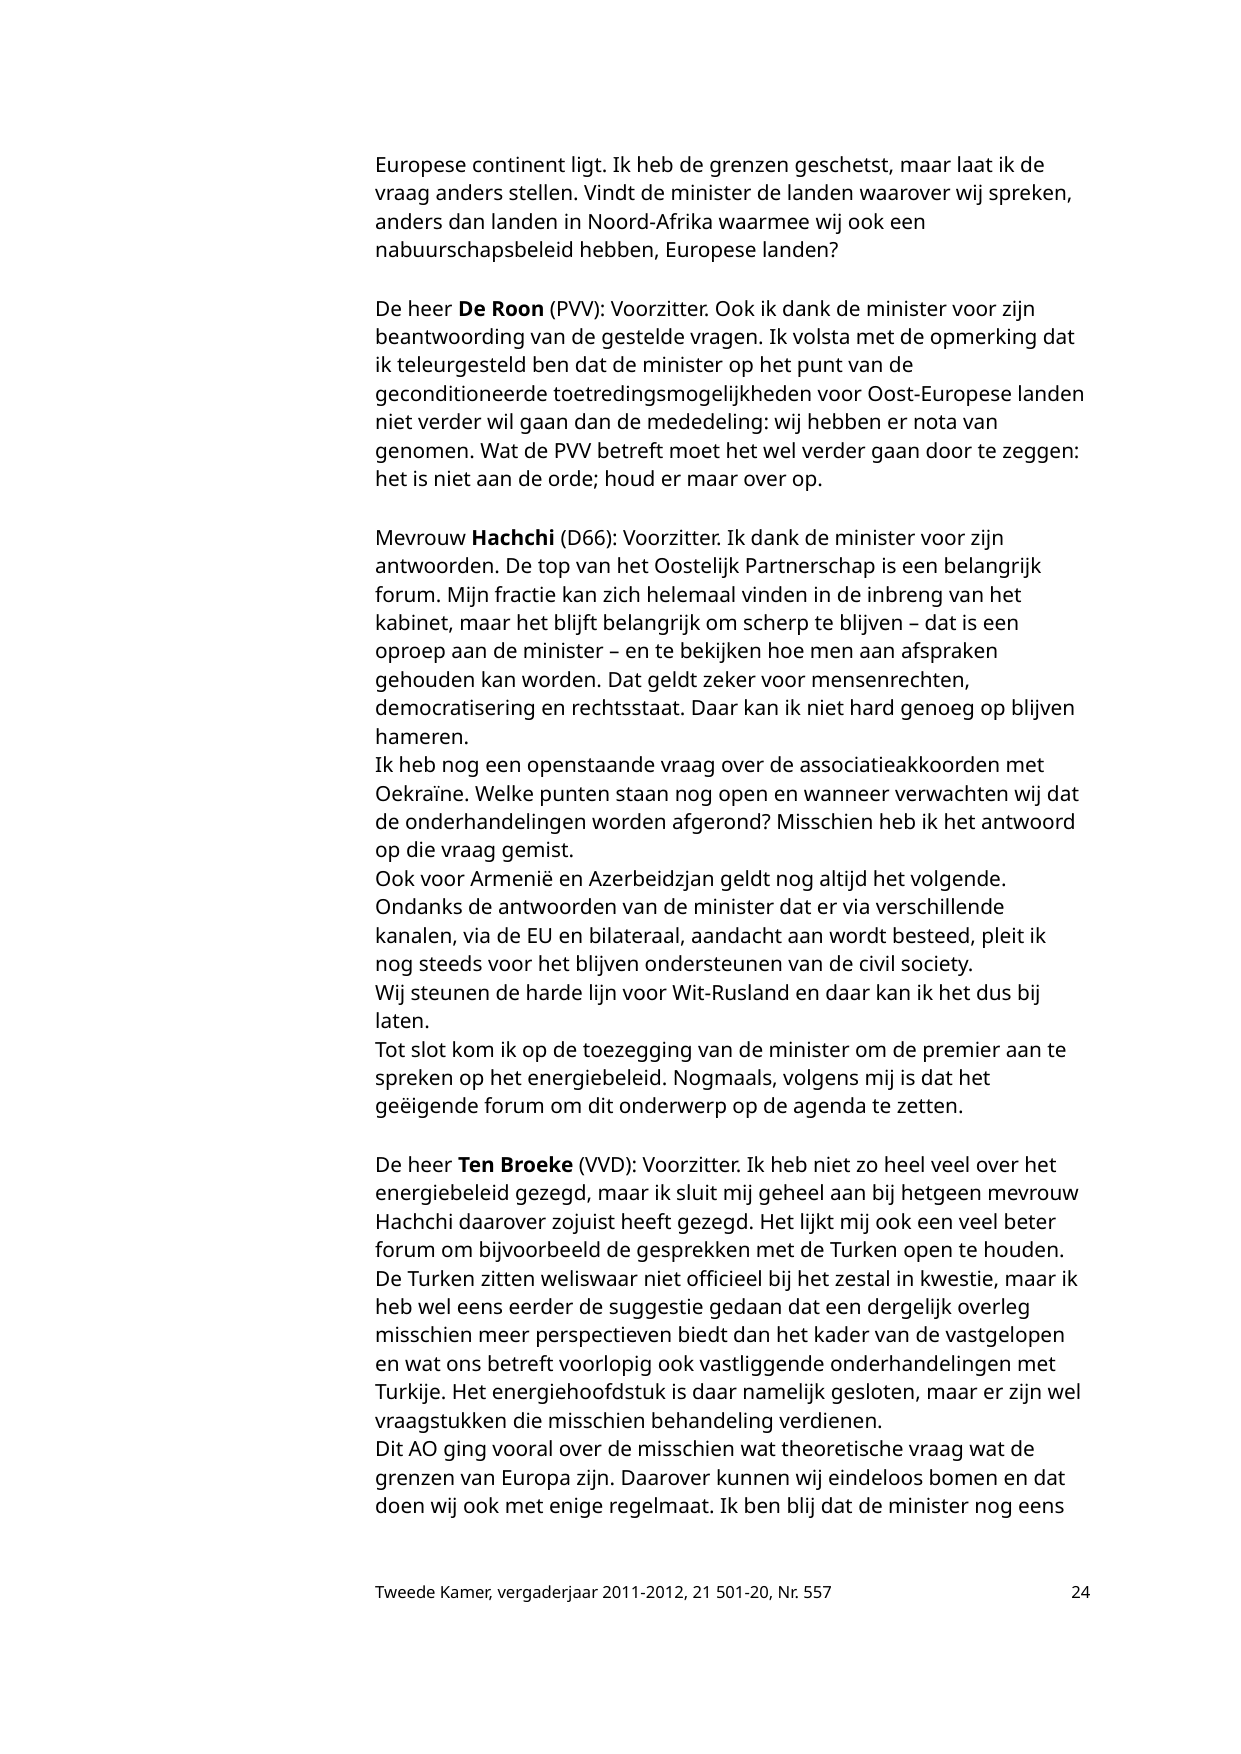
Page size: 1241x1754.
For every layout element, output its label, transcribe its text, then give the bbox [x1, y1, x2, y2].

text Wij steunen de harde lijn voor Wit-Rusland en daar kan ik het dus bij laten. [375, 978, 1090, 1035]
text Mevrouw Hachchi (D66): Voorzitter. Ik dank de minister voor zijn antwoorden. De top van het Oostelijk Partnerschap is een belangrijk forum. Mijn fractie kan zich helemaal vinden in de inbreng van het kabinet, maar het blijft belangrijk om scherp te blijven – dat is een oproep aan de minister – en te bekijken hoe men aan afspraken gehouden kan worden. Dat geldt zeker voor mensenrechten, democratisering en rechtsstaat. Daar kan ik niet hard genoeg op blijven hameren. [375, 523, 1090, 750]
text De heer De Roon (PVV): Voorzitter. Ook ik dank de minister voor zijn beantwoording van de gestelde vragen. Ik volsta met de opmerking dat ik teleurgesteld ben dat de minister op het punt van de geconditioneerde toetredingsmogelijkheden voor Oost-Europese landen niet verder wil gaan dan de mededeling: wij hebben er nota van genomen. Wat de PVV betreft moet het wel verder gaan door te zeggen: het is niet aan de orde; houd er maar over op. [375, 294, 1090, 493]
text Ik heb nog een openstaande vraag over de associatieakkoorden met Oekraïne. Welke punten staan nog open en wanneer verwachten wij dat de onderhandelingen worden afgerond? Misschien heb ik het antwoord op die vraag gemist. [375, 750, 1090, 864]
text Tot slot kom ik op de toezegging van de minister om de premier aan te spreken op het energiebeleid. Nogmaals, volgens mij is dat het geëigende forum om dit onderwerp op de agenda te zetten. [375, 1035, 1090, 1120]
text Europese continent ligt. Ik heb de grenzen geschetst, maar laat ik de vraag anders stellen. Vindt de minister de landen waarover wij spreken, anders dan landen in Noord-Afrika waarmee wij ook een nabuurschapsbeleid hebben, Europese landen? [375, 150, 1090, 264]
text De heer Ten Broeke (VVD): Voorzitter. Ik heb niet zo heel veel over het energiebeleid gezegd, maar ik sluit mij geheel aan bij hetgeen mevrouw Hachchi daarover zojuist heeft gezegd. Het lijkt mij ook een veel beter forum om bijvoorbeeld de gesprekken met de Turken open te houden. De Turken zitten weliswaar niet officieel bij het zestal in kwestie, maar ik heb wel eens eerder de suggestie gedaan dat een dergelijk overleg misschien meer perspectieven biedt dan het kader van de vastgelopen en wat ons betreft voorlopig ook vastliggende onderhandelingen met Turkije. Het energiehoofdstuk is daar namelijk gesloten, maar er zijn wel vraagstukken die misschien behandeling verdienen. [375, 1150, 1090, 1434]
text Dit AO ging vooral over de misschien wat theoretische vraag wat de grenzen van Europa zijn. Daarover kunnen wij eindeloos bomen en dat doen wij ook met enige regelmaat. Ik ben blij dat de minister nog eens [375, 1434, 1090, 1520]
text Ook voor Armenië en Azerbeidzjan geldt nog altijd het volgende. Ondanks de antwoorden van de minister dat er via verschillende kanalen, via de EU en bilateraal, aandacht aan wordt besteed, pleit ik nog steeds voor het blijven ondersteunen van de civil society. [375, 864, 1090, 978]
